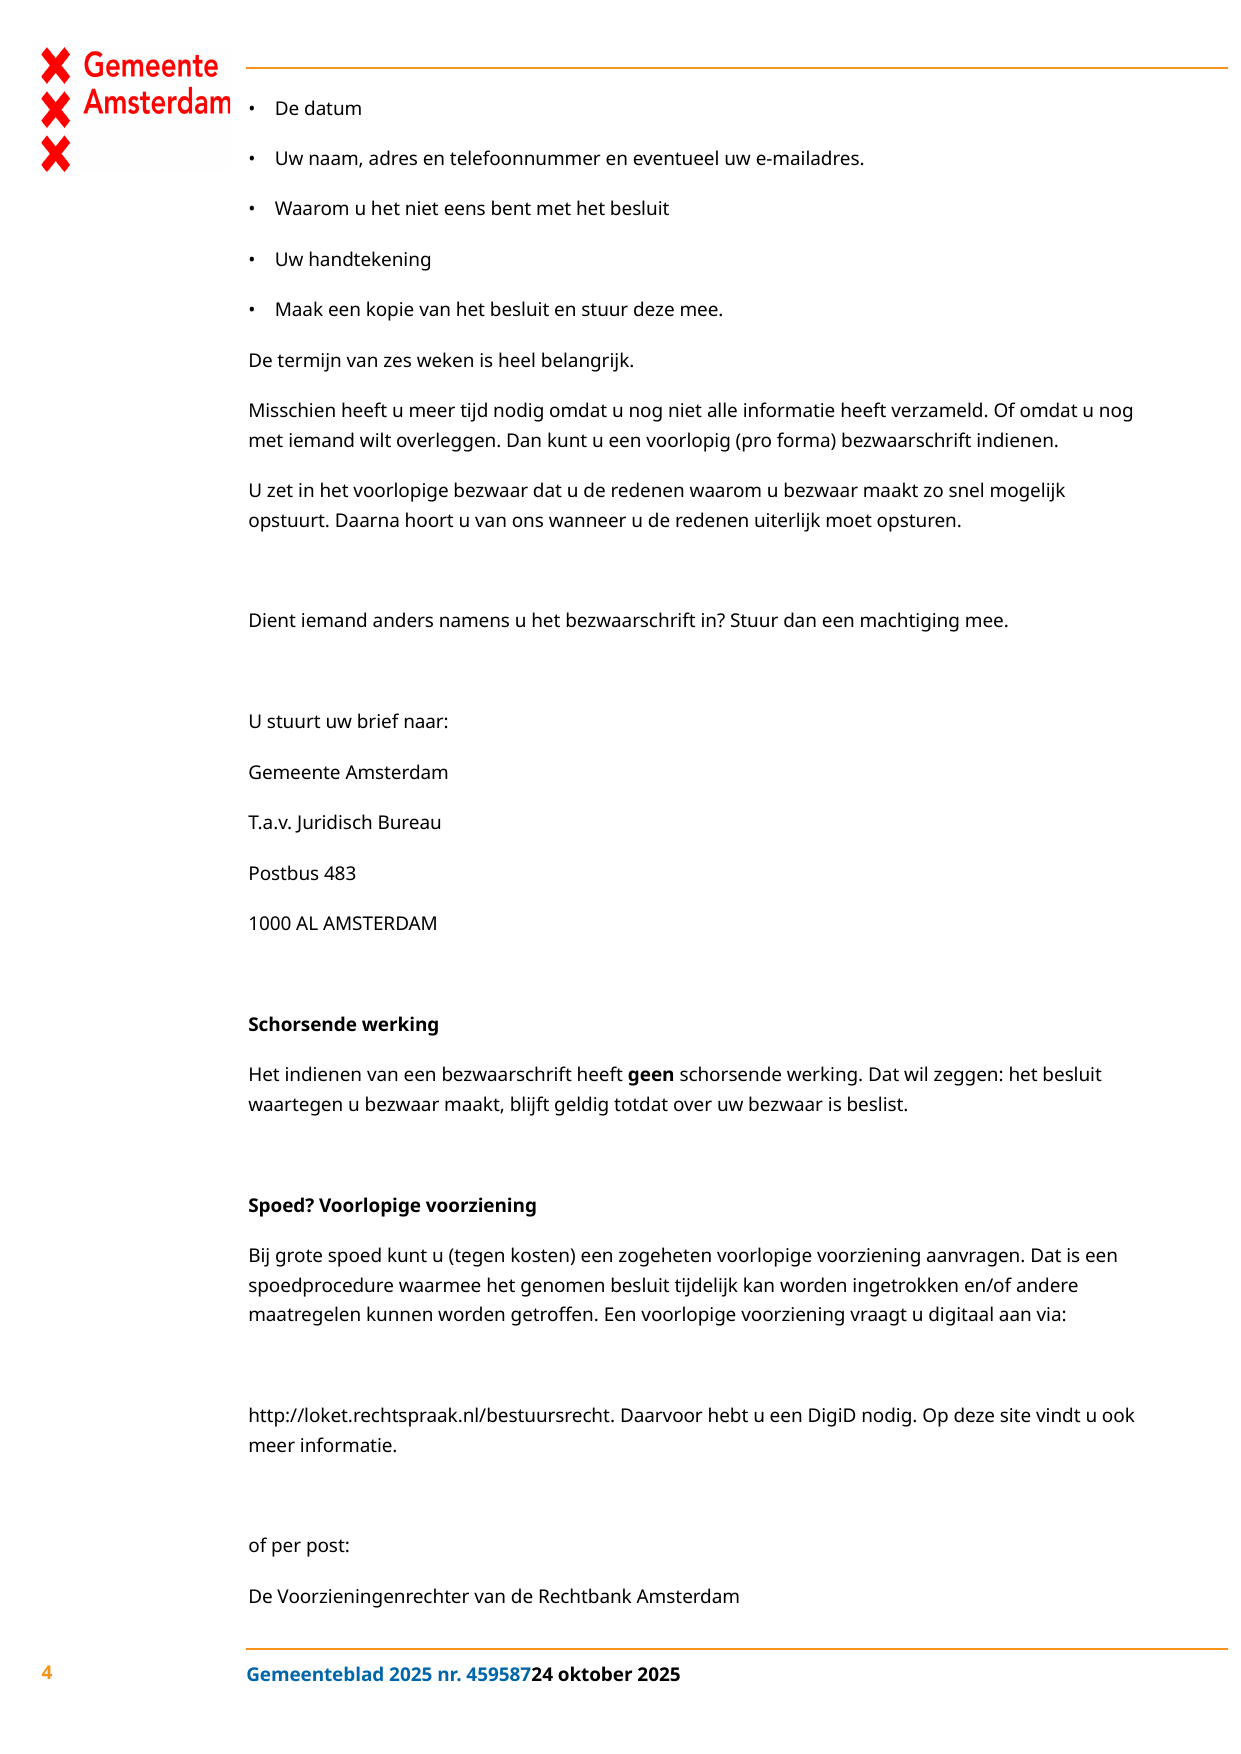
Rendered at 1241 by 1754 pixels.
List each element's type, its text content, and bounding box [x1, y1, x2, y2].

text Dient iemand anders namens u het bezwaarschrift in? Stuur dan een machtiging mee. [248, 608, 1152, 633]
text of per post: [248, 1533, 1152, 1558]
text De termijn van zes weken is heel belangrijk. [248, 347, 1152, 373]
text Misschien heeft u meer tijd nodig omdat u nog niet alle informatie heeft verzameld. Of omdat u nog met iemand wilt overleggen. Dan kunt u een voorlopig (pro forma) bezwaarschrift indienen. [248, 397, 1152, 453]
text Schorsende werking [248, 1011, 1152, 1037]
text • Waarom u het niet eens bent met het besluit [248, 196, 1152, 221]
text U zet in het voorlopige bezwaar dat u de redenen waarom u bezwaar maakt zo snel mogelijk opstuurt. Daarna hoort u van ons wanneer u de redenen uiterlijk moet opsturen. [248, 477, 1152, 533]
picture [41, 47, 231, 172]
text • Maak een kopie van het besluit en stuur deze mee. [248, 296, 1152, 322]
text http://loket.rechtspraak.nl/bestuursrecht. Daarvoor hebt u een DigiD nodig. Op deze site vindt u ook meer informatie. [248, 1402, 1152, 1458]
text Spoed? Voorlopige voorziening [248, 1192, 1152, 1218]
text 1000 AL AMSTERDAM [248, 910, 1152, 936]
text De Voorzieningenrechter van de Rechtbank Amsterdam [248, 1583, 1152, 1609]
text T.a.v. Juridisch Bureau [248, 809, 1152, 835]
text Het indienen van een bezwaarschrift heeft geen schorsende werking. Dat wil zeggen: het besluit waartegen u bezwaar maakt, blijft geldig totdat over uw bezwaar is beslist. [248, 1061, 1152, 1117]
text • Uw naam, adres en telefoonnummer en eventueel uw e-mailadres. [248, 145, 1152, 171]
text • Uw handtekening [248, 246, 1152, 272]
text Postbus 483 [248, 860, 1152, 886]
text Gemeente Amsterdam [248, 759, 1152, 785]
text • De datum [248, 95, 1152, 121]
text U stuurt uw brief naar: [248, 708, 1152, 734]
text Bij grote spoed kunt u (tegen kosten) een zogeheten voorlopige voorziening aanvragen. Dat is een spoedprocedure waarmee het genomen besluit tijdelijk kan worden ingetrokken en/of andere maatregelen kunnen worden getroffen. Een voorlopige voorziening vraagt u digitaal aan via: [248, 1242, 1152, 1327]
